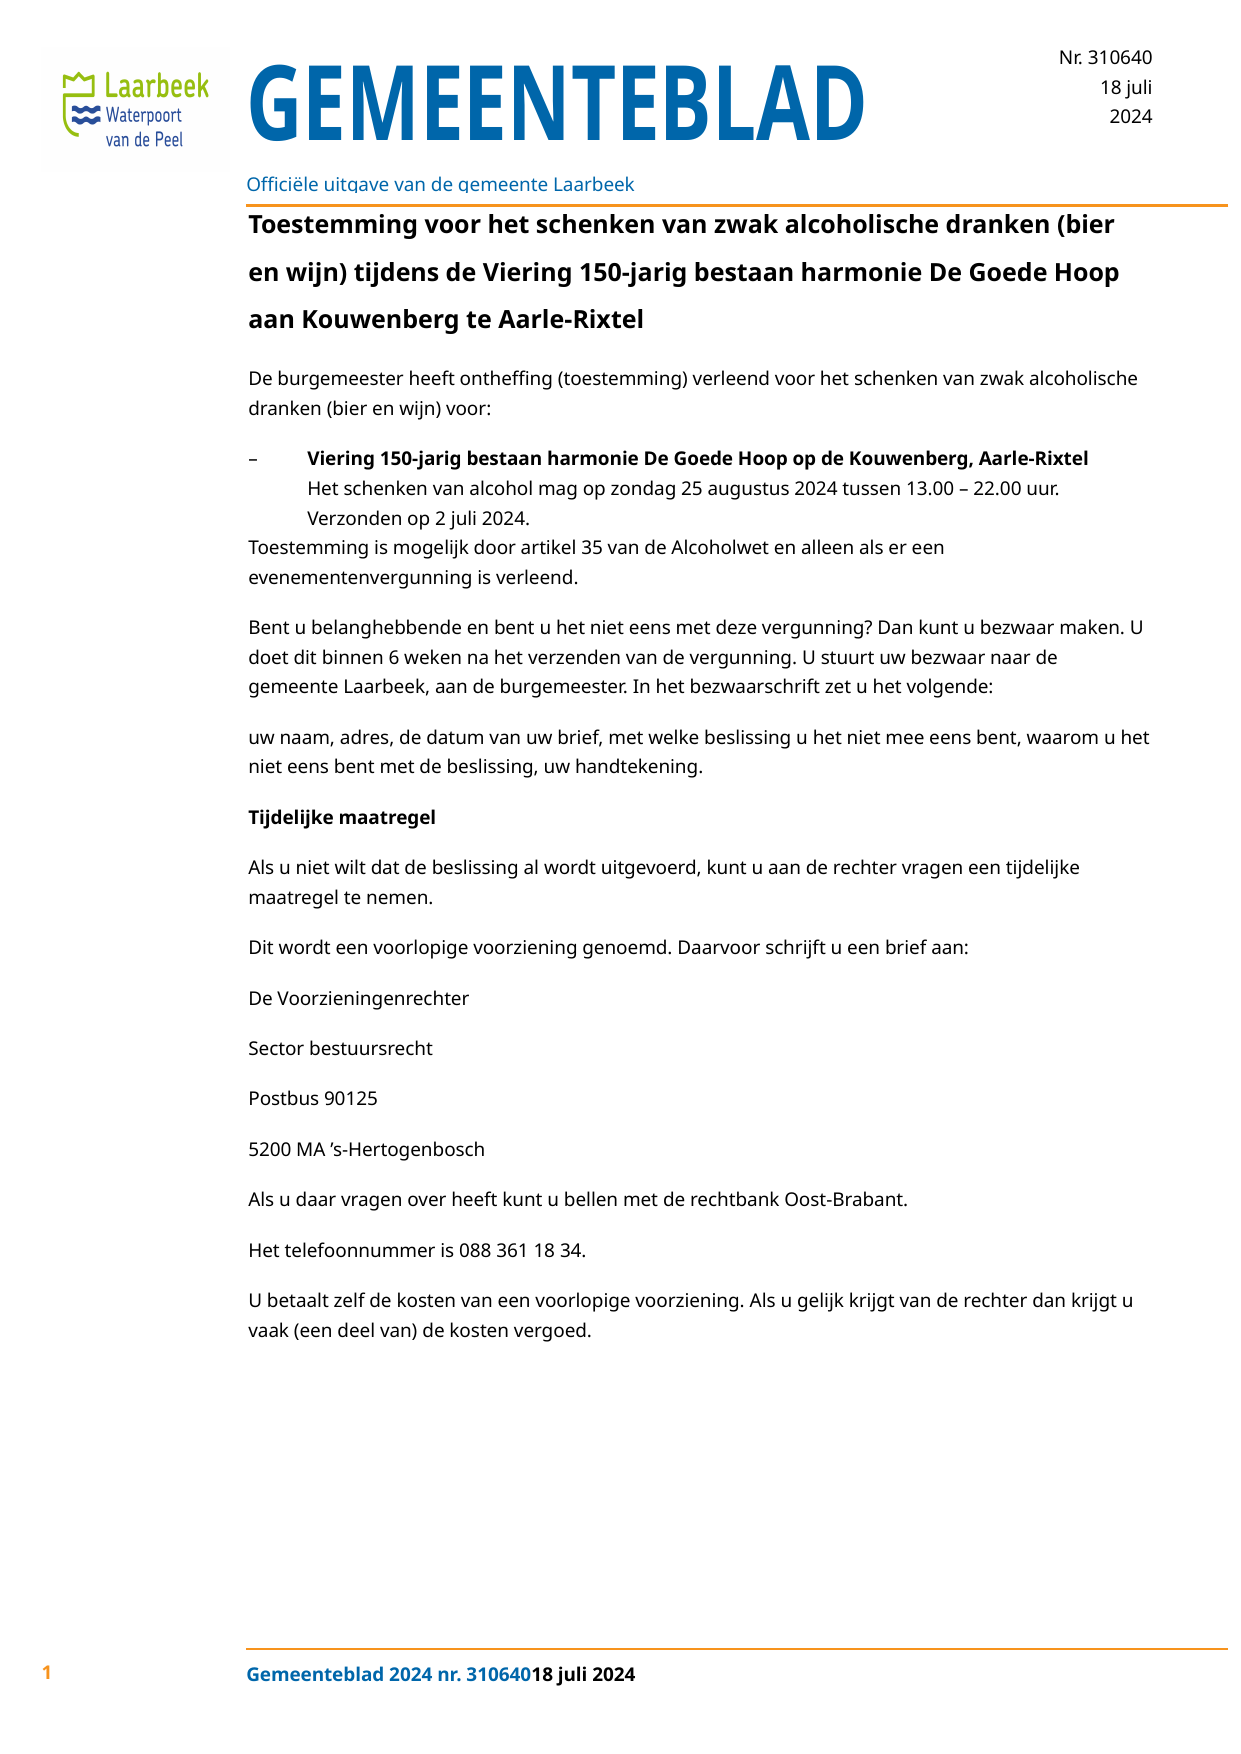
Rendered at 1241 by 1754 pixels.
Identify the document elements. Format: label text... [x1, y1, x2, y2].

text Toestemming voor het schenken van zwak alcoholische dranken (bier en wijn) tijdens de Viering 150-jarig bestaan harmonie De Goede Hoop aan Kouwenberg te Aarle-Rixtel [248, 207, 1152, 336]
text Bent u belanghebbende en bent u het niet eens met deze vergunning? Dan kunt u bezwaar maken. U doet dit binnen 6 weken na het verzenden van de vergunning. U stuurt uw bezwaar naar de gemeente Laarbeek, aan de burgemeester. In het bezwaarschrift zet u het volgende: [248, 614, 1152, 699]
text Dit wordt een voorlopige voorziening genoemd. Daarvoor schrijft u een brief aan: [248, 934, 1152, 960]
text Toestemming is mogelijk door artikel 35 van de Alcoholwet en alleen als er een evenementenvergunning is verleend. [248, 534, 1152, 589]
text uw naam, adres, de datum van uw brief, met welke beslissing u het niet mee eens bent, waarom u het niet eens bent met de beslissing, uw handtekening. [248, 724, 1152, 779]
text Als u niet wilt dat de beslissing al wordt uitgevoerd, kunt u aan de rechter vragen een tijdelijke maatregel te nemen. [248, 854, 1152, 909]
text U betaalt zelf de kosten van een voorlopige voorziening. Als u gelijk krijgt van de rechter dan krijgt u vaak (een deel van) de kosten vergoed. [248, 1287, 1152, 1342]
list Viering 150-jarig bestaan harmonie De Goede Hoop op de Kouwenberg, Aarle-Rixtel [248, 446, 1152, 471]
picture [41, 47, 231, 172]
list Het schenken van alcohol mag op zondag 25 augustus 2024 tussen 13.00 – 22.00 uur. Verzonden op 2 juli 2024. [248, 475, 1152, 530]
text Het telefoonnummer is 088 361 18 34. [248, 1237, 1152, 1262]
text Tijdelijke maatregel [248, 804, 1152, 829]
text Postbus 90125 [248, 1086, 1152, 1111]
text De burgemeester heeft ontheffing (toestemming) verleend voor het schenken van zwak alcoholische dranken (bier en wijn) voor: [248, 366, 1152, 421]
text 5200 MA ’s-Hertogenbosch [248, 1136, 1152, 1162]
text De Voorzieningenrechter [248, 985, 1152, 1010]
text Als u daar vragen over heeft kunt u bellen met de rechtbank Oost-Brabant. [248, 1186, 1152, 1212]
text Sector bestuursrecht [248, 1035, 1152, 1061]
